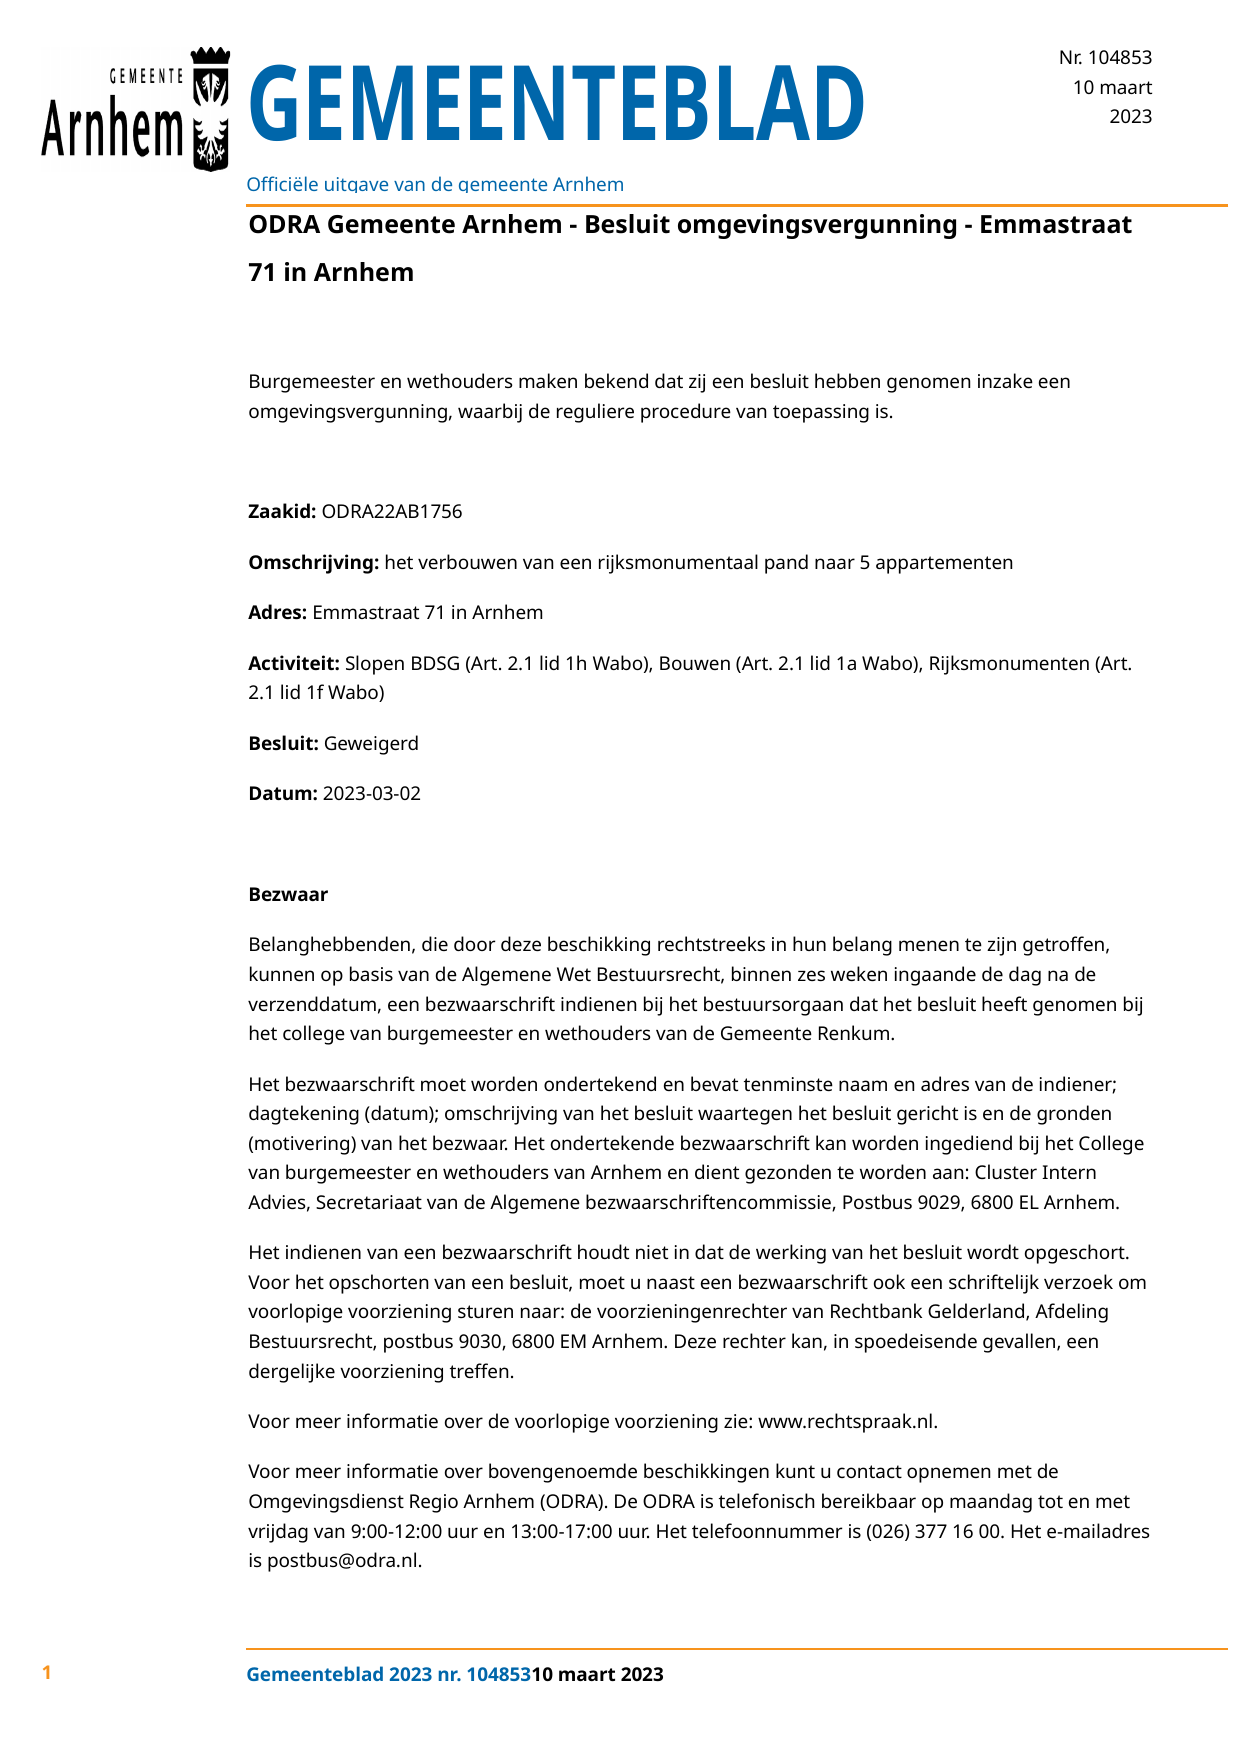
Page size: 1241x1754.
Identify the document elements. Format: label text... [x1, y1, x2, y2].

text ODRA Gemeente Arnhem - Besluit omgevingsvergunning - Emmastraat 71 in Arnhem [248, 207, 1152, 288]
text Bezwaar [248, 881, 1152, 907]
text Het indienen van een bezwaarschrift houdt niet in dat de werking van het besluit wordt opgeschort. Voor het opschorten van een besluit, moet u naast een bezwaarschrift ook een schriftelijk verzoek om voorlopige voorziening sturen naar: de voorzieningenrechter van Rechtbank Gelderland, Afdeling Bestuursrecht, postbus 9030, 6800 EM Arnhem. Deze rechter kan, in spoedeisende gevallen, een dergelijke voorziening treffen. [248, 1239, 1152, 1384]
text Burgemeester en wethouders maken bekend dat zij een besluit hebben genomen inzake een omgevingsvergunning, waarbij de reguliere procedure van toepassing is. [248, 368, 1152, 424]
text Belanghebbenden, die door deze beschikking rechtstreeks in hun belang menen te zijn getroffen, kunnen op basis van de Algemene Wet Bestuursrecht, binnen zes weken ingaande de dag na de verzenddatum, een bezwaarschrift indienen bij het bestuursorgaan dat het besluit heeft genomen bij het college van burgemeester en wethouders van de Gemeente Renkum. [248, 932, 1152, 1046]
text Zaakid: ODRA22AB1756 [248, 499, 1152, 524]
text Omschrijving: het verbouwen van een rijksmonumentaal pand naar 5 appartementen [248, 549, 1152, 575]
text Activiteit: Slopen BDSG (Art. 2.1 lid 1h Wabo), Bouwen (Art. 2.1 lid 1a Wabo), Rijksmonumenten (Art. 2.1 lid 1f Wabo) [248, 650, 1152, 705]
picture [41, 47, 231, 172]
text Voor meer informatie over de voorlopige voorziening zie: www.rechtspraak.nl. [248, 1408, 1152, 1434]
text Datum: 2023-03-02 [248, 780, 1152, 806]
text Voor meer informatie over bovengenoemde beschikkingen kunt u contact opnemen met de Omgevingsdienst Regio Arnhem (ODRA). De ODRA is telefonisch bereikbaar op maandag tot en met vrijdag van 9:00-12:00 uur en 13:00-17:00 uur. Het telefoonnummer is (026) 377 16 00. Het e-mailadres is postbus@odra.nl. [248, 1459, 1152, 1573]
text Besluit: Geweigerd [248, 730, 1152, 756]
text Adres: Emmastraat 71 in Arnhem [248, 599, 1152, 625]
text Het bezwaarschrift moet worden ondertekend en bevat tenminste naam en adres van de indiener; dagtekening (datum); omschrijving van het besluit waartegen het besluit gericht is en de gronden (motivering) van het bezwaar. Het ondertekende bezwaarschrift kan worden ingediend bij het College van burgemeester en wethouders van Arnhem en dient gezonden te worden aan: Cluster Intern Advies, Secretariaat van de Algemene bezwaarschriftencommissie, Postbus 9029, 6800 EL Arnhem. [248, 1071, 1152, 1215]
